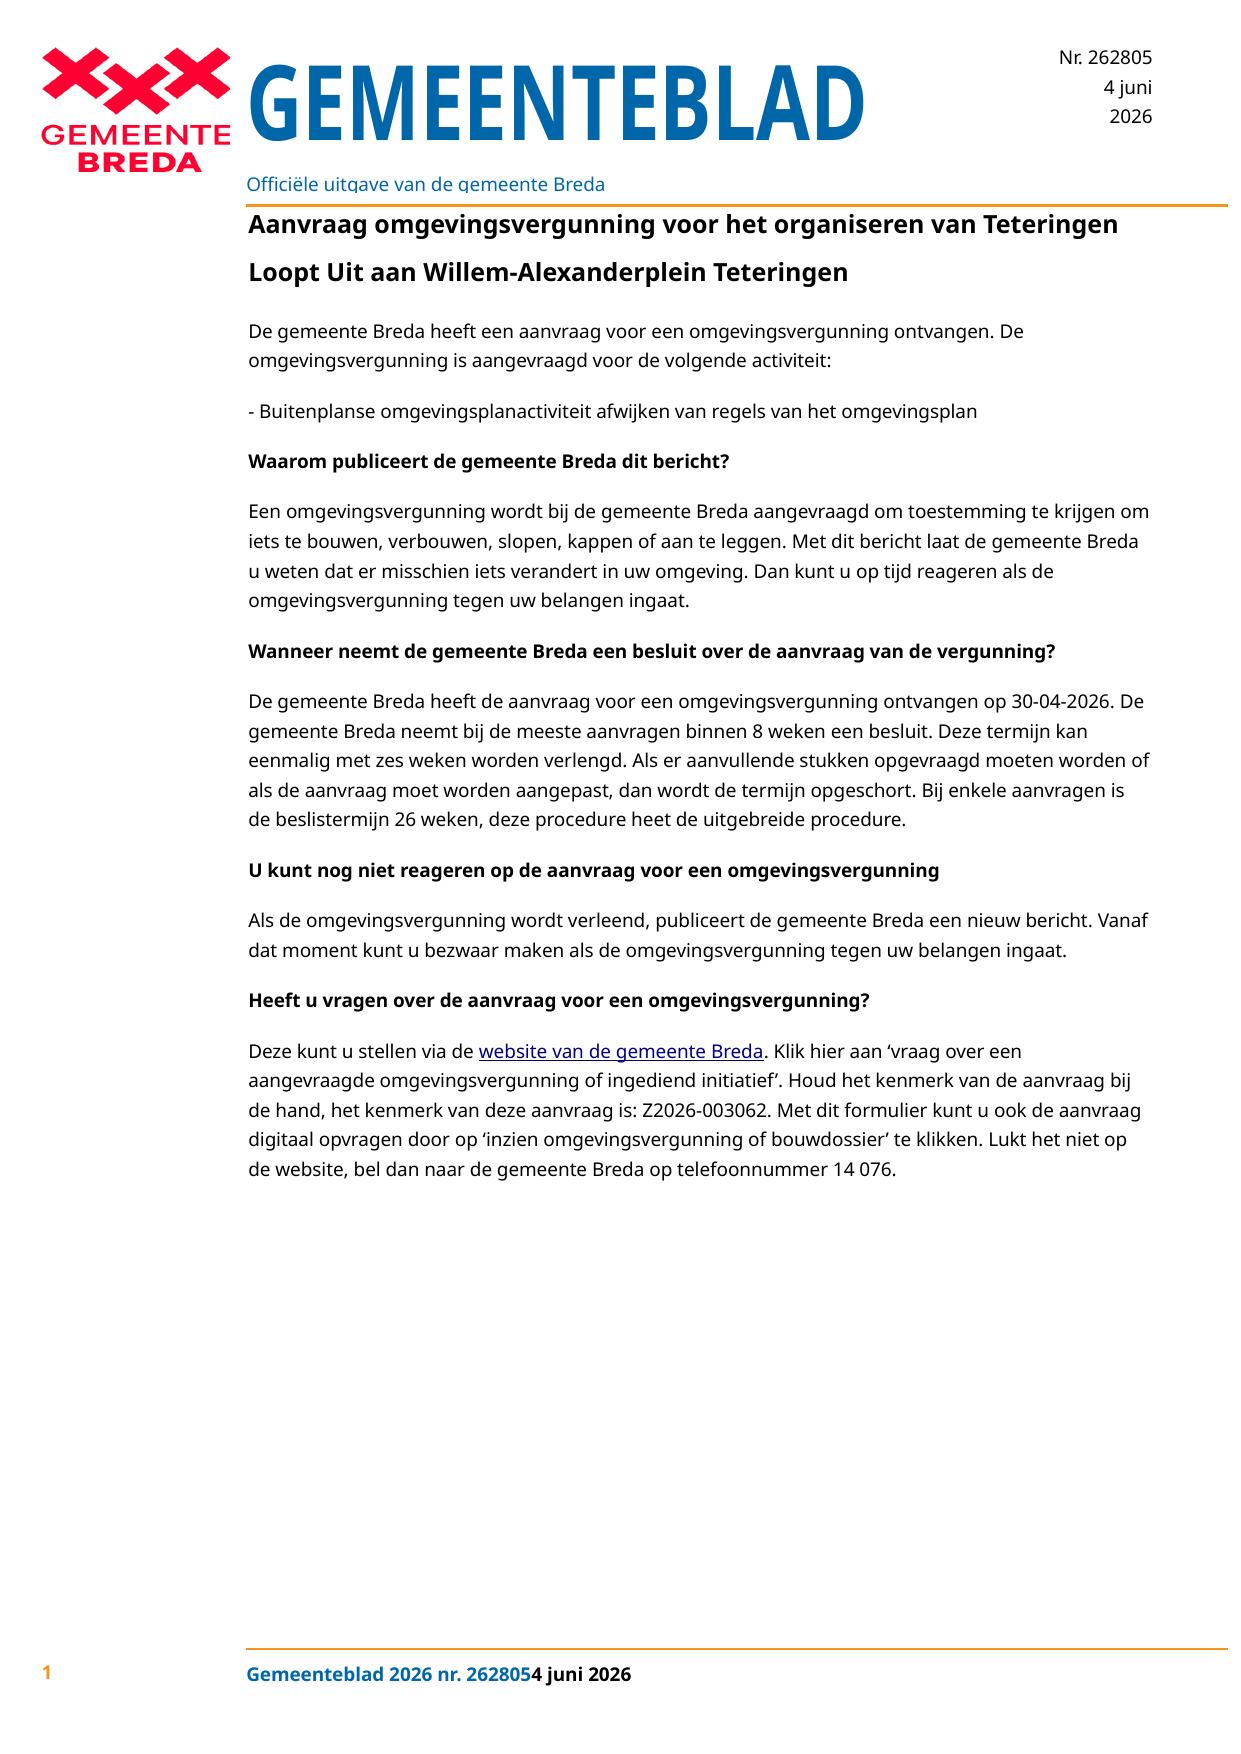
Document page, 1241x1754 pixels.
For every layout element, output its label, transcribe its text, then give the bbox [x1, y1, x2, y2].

text Aanvraag omgevingsvergunning voor het organiseren van Teteringen Loopt Uit aan Willem-Alexanderplein Teteringen [248, 207, 1152, 288]
text - Buitenplanse omgevingsplanactiviteit afwijken van regels van het omgevingsplan [248, 398, 1152, 424]
text Heeft u vragen over de aanvraag voor een omgevingsvergunning? [248, 987, 1152, 1013]
text De gemeente Breda heeft de aanvraag voor een omgevingsvergunning ontvangen op 30-04-2026. De gemeente Breda neemt bij de meeste aanvragen binnen 8 weken een besluit. Deze termijn kan eenmalig met zes weken worden verlengd. Als er aanvullende stukken opgevraagd moeten worden of als de aanvraag moet worden aangepast, dan wordt de termijn opgeschort. Bij enkele aanvragen is de beslistermijn 26 weken, deze procedure heet de uitgebreide procedure. [248, 688, 1152, 832]
text Een omgevingsvergunning wordt bij de gemeente Breda aangevraagd om toestemming te krijgen om iets te bouwen, verbouwen, slopen, kappen of aan te leggen. Met dit bericht laat de gemeente Breda u weten dat er misschien iets verandert in uw omgeving. Dan kunt u op tijd reageren als de omgevingsvergunning tegen uw belangen ingaat. [248, 499, 1152, 613]
text De gemeente Breda heeft een aanvraag voor een omgevingsvergunning ontvangen. De omgevingsvergunning is aangevraagd voor de volgende activiteit: [248, 318, 1152, 373]
text U kunt nog niet reageren op de aanvraag voor een omgevingsvergunning [248, 857, 1152, 883]
picture [41, 47, 231, 172]
text Als de omgevingsvergunning wordt verleend, publiceert de gemeente Breda een nieuw bericht. Vanaf dat moment kunt u bezwaar maken als de omgevingsvergunning tegen uw belangen ingaat. [248, 907, 1152, 963]
text Wanneer neemt de gemeente Breda een besluit over de aanvraag van de vergunning? [248, 638, 1152, 664]
text Deze kunt u stellen via de website van de gemeente Breda. Klik hier aan ‘vraag over een aangevraagde omgevingsvergunning of ingediend initiatief’. Houd het kenmerk van de aanvraag bij de hand, het kenmerk van deze aanvraag is: Z2026-003062. Met dit formulier kunt u ook de aanvraag digitaal opvragen door op ‘inzien omgevingsvergunning of bouwdossier’ te klikken. Lukt het niet op de website, bel dan naar de gemeente Breda op telefoonnummer 14 076. [248, 1038, 1152, 1182]
text Waarom publiceert de gemeente Breda dit bericht? [248, 448, 1152, 474]
